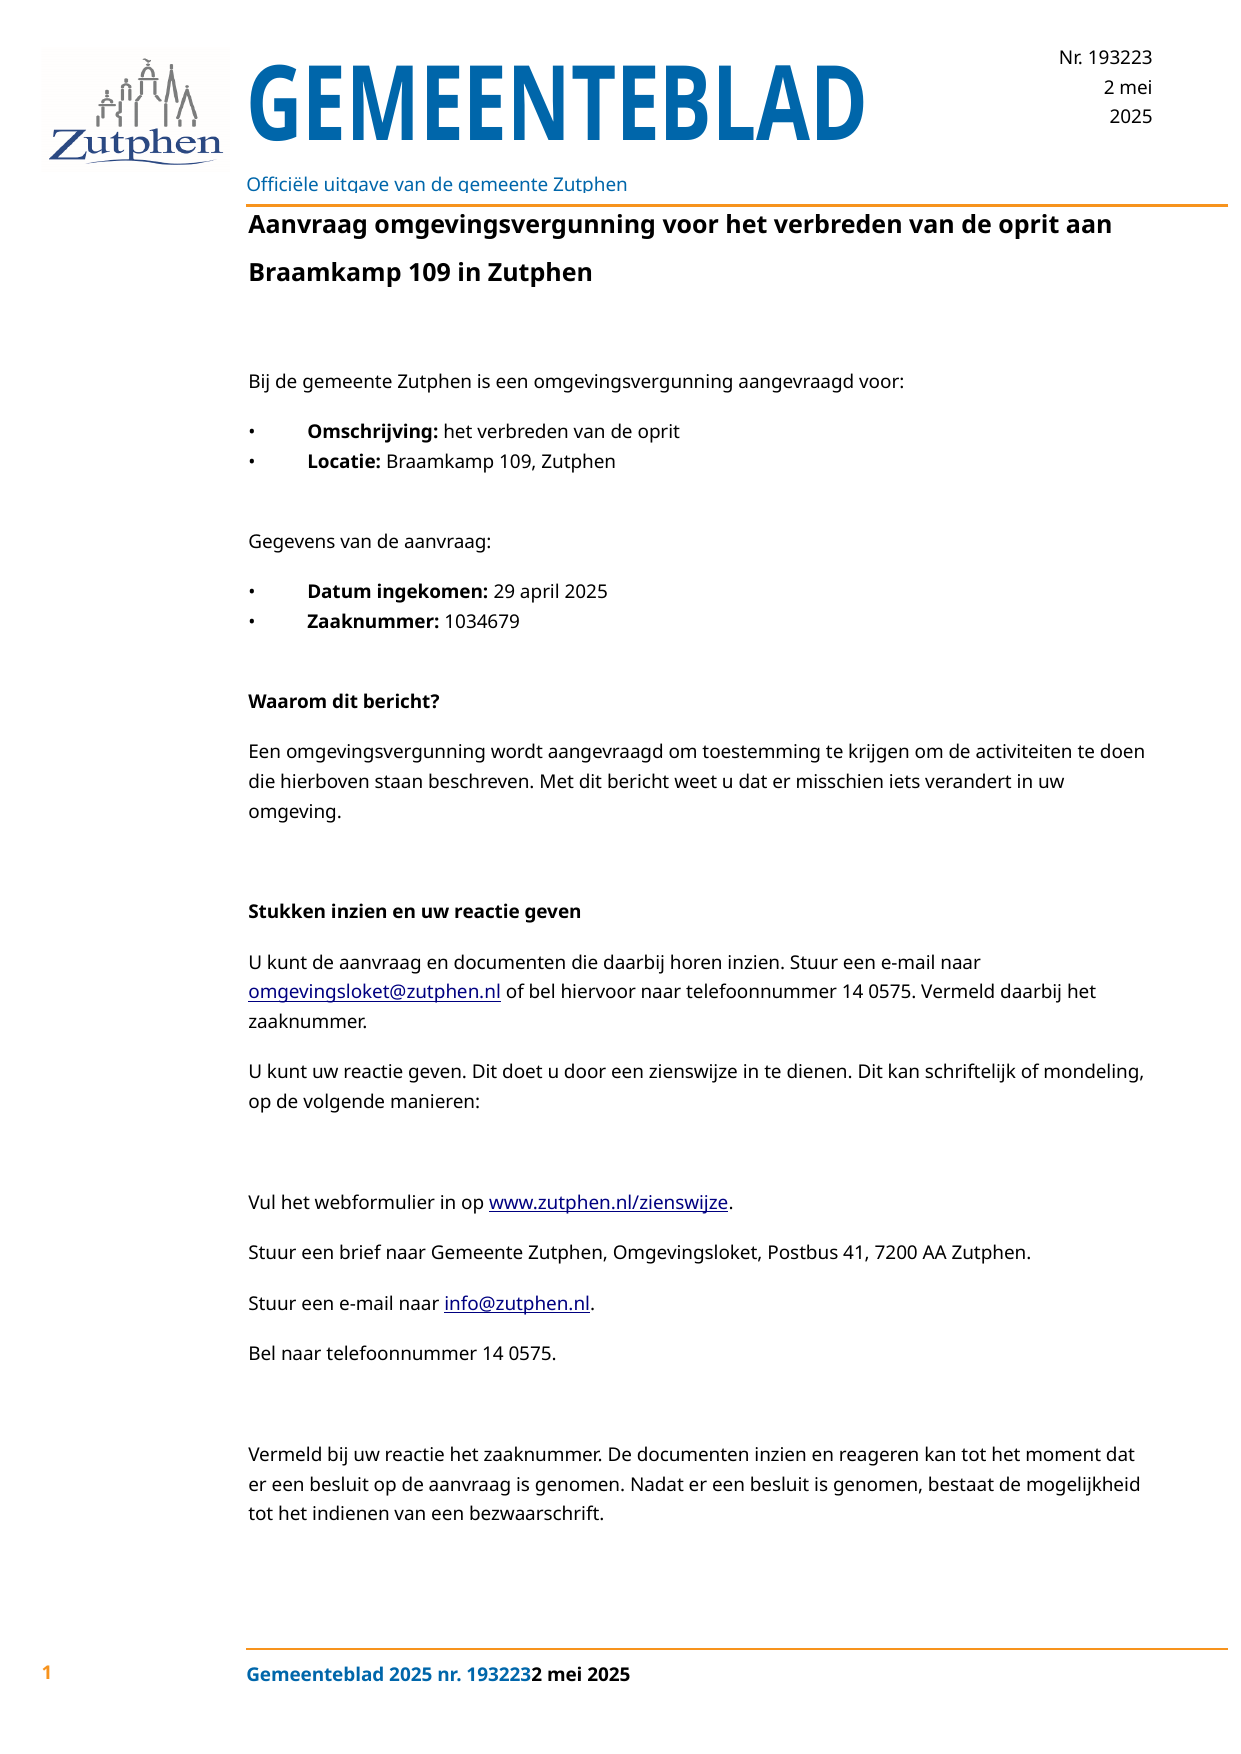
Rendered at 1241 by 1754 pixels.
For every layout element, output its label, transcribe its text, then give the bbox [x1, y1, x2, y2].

text U kunt de aanvraag en documenten die daarbij horen inzien. Stuur een e-mail naar omgevingsloket@zutphen.nl of bel hiervoor naar telefoonnummer 14 0575. Vermeld daarbij het zaaknummer. [248, 949, 1152, 1034]
list Omschrijving: het verbreden van de oprit [248, 419, 1152, 444]
text Bij de gemeente Zutphen is een omgevingsvergunning aangevraagd voor: [248, 368, 1152, 394]
text Een omgevingsvergunning wordt aangevraagd om toestemming te krijgen om de activiteiten te doen die hierboven staan beschreven. Met dit bericht weet u dat er misschien iets verandert in uw omgeving. [248, 739, 1152, 824]
text Stuur een brief naar Gemeente Zutphen, Omgevingsloket, Postbus 41, 7200 AA Zutphen. [248, 1239, 1152, 1265]
list Datum ingekomen: 29 april 2025 [248, 579, 1152, 604]
text Aanvraag omgevingsvergunning voor het verbreden van de oprit aan Braamkamp 109 in Zutphen [248, 207, 1152, 288]
text U kunt uw reactie geven. Dit doet u door een zienswijze in te dienen. Dit kan schriftelijk of mondeling, op de volgende manieren: [248, 1059, 1152, 1114]
text Stuur een e-mail naar info@zutphen.nl. [248, 1290, 1152, 1316]
list Locatie: Braamkamp 109, Zutphen [248, 448, 1152, 474]
text Stukken inzien en uw reactie geven [248, 899, 1152, 924]
text Waarom dit bericht? [248, 688, 1152, 714]
list Zaaknummer: 1034679 [248, 608, 1152, 634]
text Gegevens van de aanvraag: [248, 528, 1152, 554]
text Vul het webformulier in op www.zutphen.nl/zienswijze. [248, 1189, 1152, 1215]
text Vermeld bij uw reactie het zaaknummer. De documenten inzien en reageren kan tot het moment dat er een besluit op de aanvraag is genomen. Nadat er een besluit is genomen, bestaat de mogelijkheid tot het indienen van een bezwaarschrift. [248, 1441, 1152, 1526]
text Bel naar telefoonnummer 14 0575. [248, 1340, 1152, 1366]
picture [41, 47, 231, 172]
